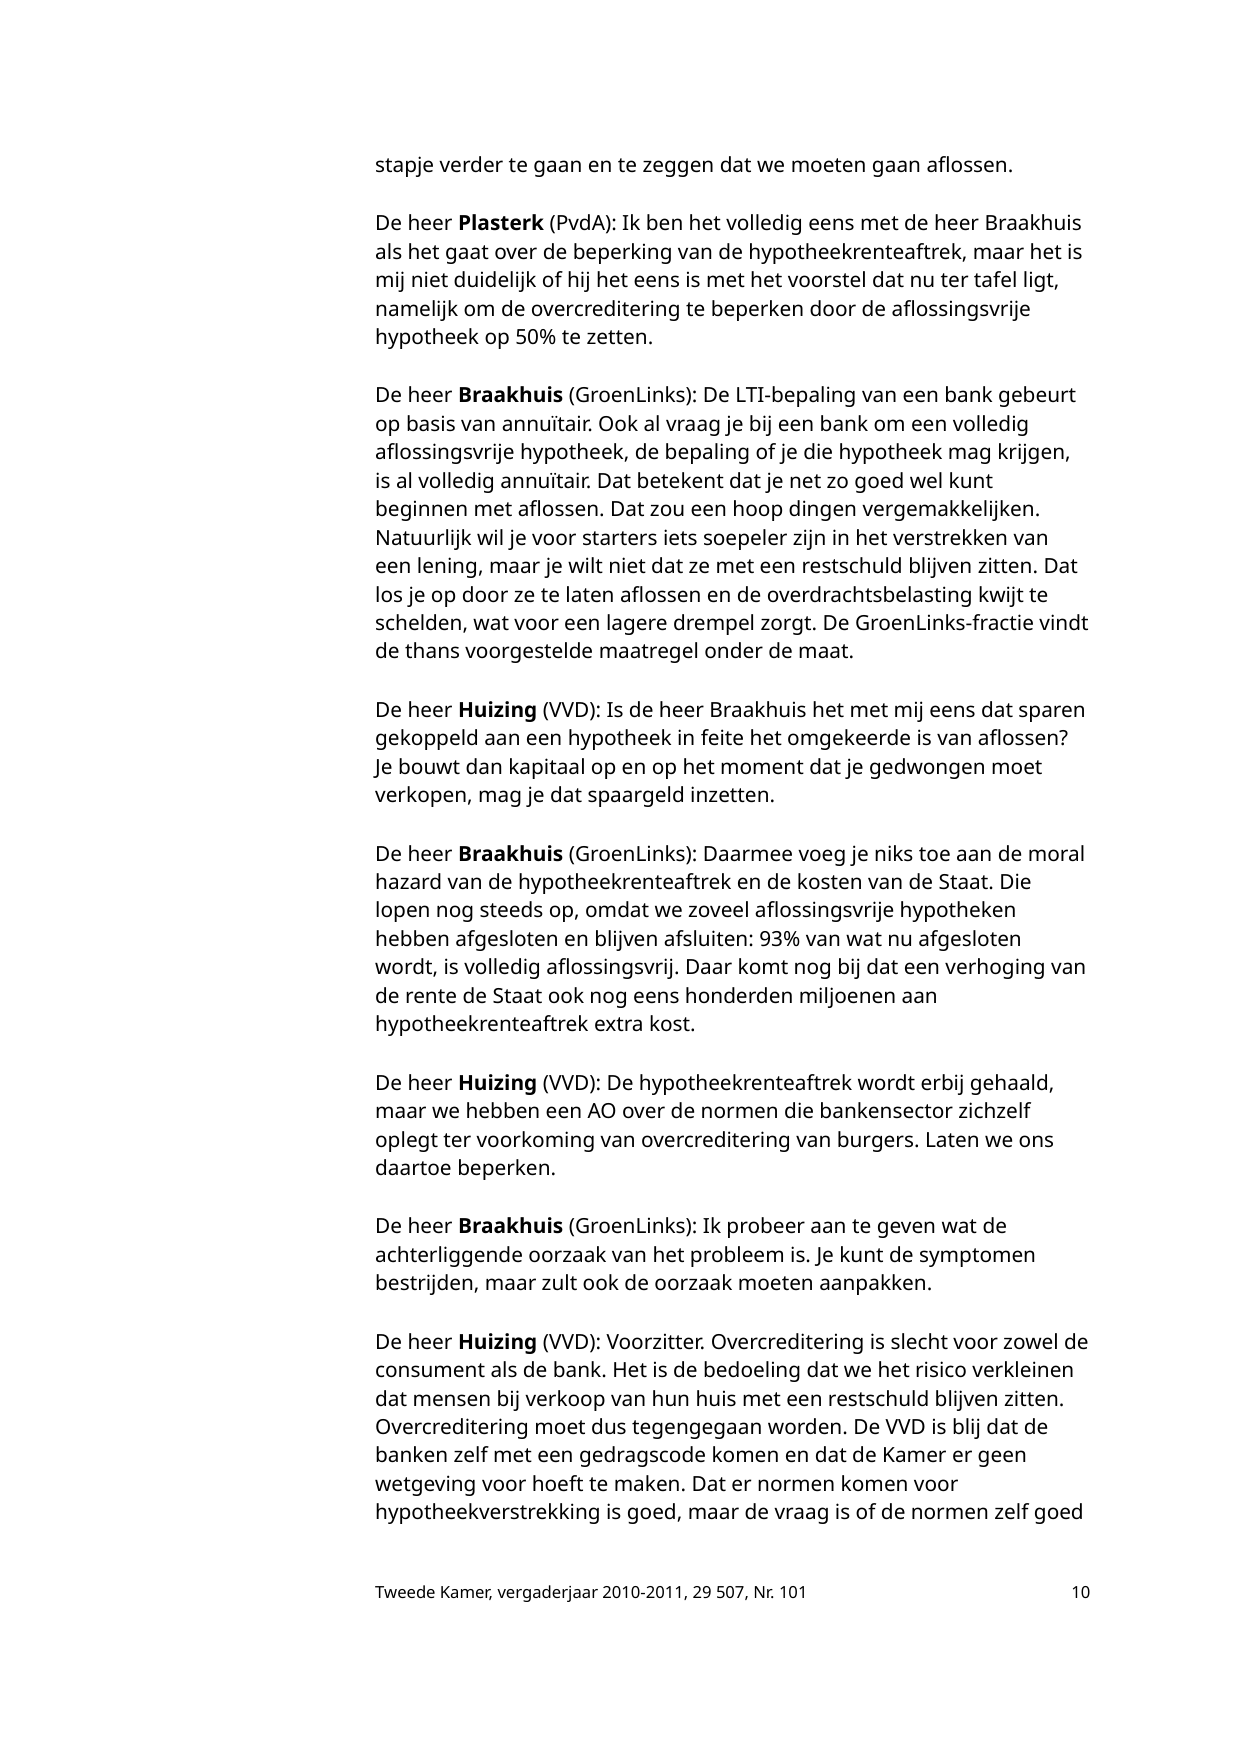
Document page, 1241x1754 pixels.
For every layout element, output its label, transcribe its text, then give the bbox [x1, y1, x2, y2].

text De heer Braakhuis (GroenLinks): Daarmee voeg je niks toe aan de moral hazard van de hypotheekrenteaftrek en de kosten van de Staat. Die lopen nog steeds op, omdat we zoveel aflossingsvrije hypotheken hebben afgesloten en blijven afsluiten: 93% van wat nu afgesloten wordt, is volledig aflossingsvrij. Daar komt nog bij dat een verhoging van de rente de Staat ook nog eens honderden miljoenen aan hypotheekrenteaftrek extra kost. [375, 839, 1090, 1038]
text De heer Huizing (VVD): Is de heer Braakhuis het met mij eens dat sparen gekoppeld aan een hypotheek in feite het omgekeerde is van aflossen? Je bouwt dan kapitaal op en op het moment dat je gedwongen moet verkopen, mag je dat spaargeld inzetten. [375, 695, 1090, 809]
text De heer Braakhuis (GroenLinks): Ik probeer aan te geven wat de achterliggende oorzaak van het probleem is. Je kunt de symptomen bestrijden, maar zult ook de oorzaak moeten aanpakken. [375, 1212, 1090, 1297]
text De heer Braakhuis (GroenLinks): De LTI-bepaling van een bank gebeurt op basis van annuïtair. Ook al vraag je bij een bank om een volledig aflossingsvrije hypotheek, de bepaling of je die hypotheek mag krijgen, is al volledig annuïtair. Dat betekent dat je net zo goed wel kunt beginnen met aflossen. Dat zou een hoop dingen vergemakkelijken. Natuurlijk wil je voor starters iets soepeler zijn in het verstrekken van een lening, maar je wilt niet dat ze met een restschuld blijven zitten. Dat los je op door ze te laten aflossen en de overdrachtsbelasting kwijt te schelden, wat voor een lagere drempel zorgt. De GroenLinks-fractie vindt de thans voorgestelde maatregel onder de maat. [375, 381, 1090, 665]
text stapje verder te gaan en te zeggen dat we moeten gaan aflossen. [375, 150, 1090, 178]
text De heer Huizing (VVD): De hypotheekrenteaftrek wordt erbij gehaald, maar we hebben een AO over de normen die bankensector zichzelf oplegt ter voorkoming van overcreditering van burgers. Laten we ons daartoe beperken. [375, 1068, 1090, 1182]
text De heer Huizing (VVD): Voorzitter. Overcreditering is slecht voor zowel de consument als de bank. Het is de bedoeling dat we het risico verkleinen dat mensen bij verkoop van hun huis met een restschuld blijven zitten. Overcreditering moet dus tegengegaan worden. De VVD is blij dat de banken zelf met een gedragscode komen en dat de Kamer er geen wetgeving voor hoeft te maken. Dat er normen komen voor hypotheekverstrekking is goed, maar de vraag is of de normen zelf goed [375, 1327, 1090, 1526]
text De heer Plasterk (PvdA): Ik ben het volledig eens met de heer Braakhuis als het gaat over de beperking van de hypotheekrenteaftrek, maar het is mij niet duidelijk of hij het eens is met het voorstel dat nu ter tafel ligt, namelijk om de overcreditering te beperken door de aflossingsvrije hypotheek op 50% te zetten. [375, 208, 1090, 351]
